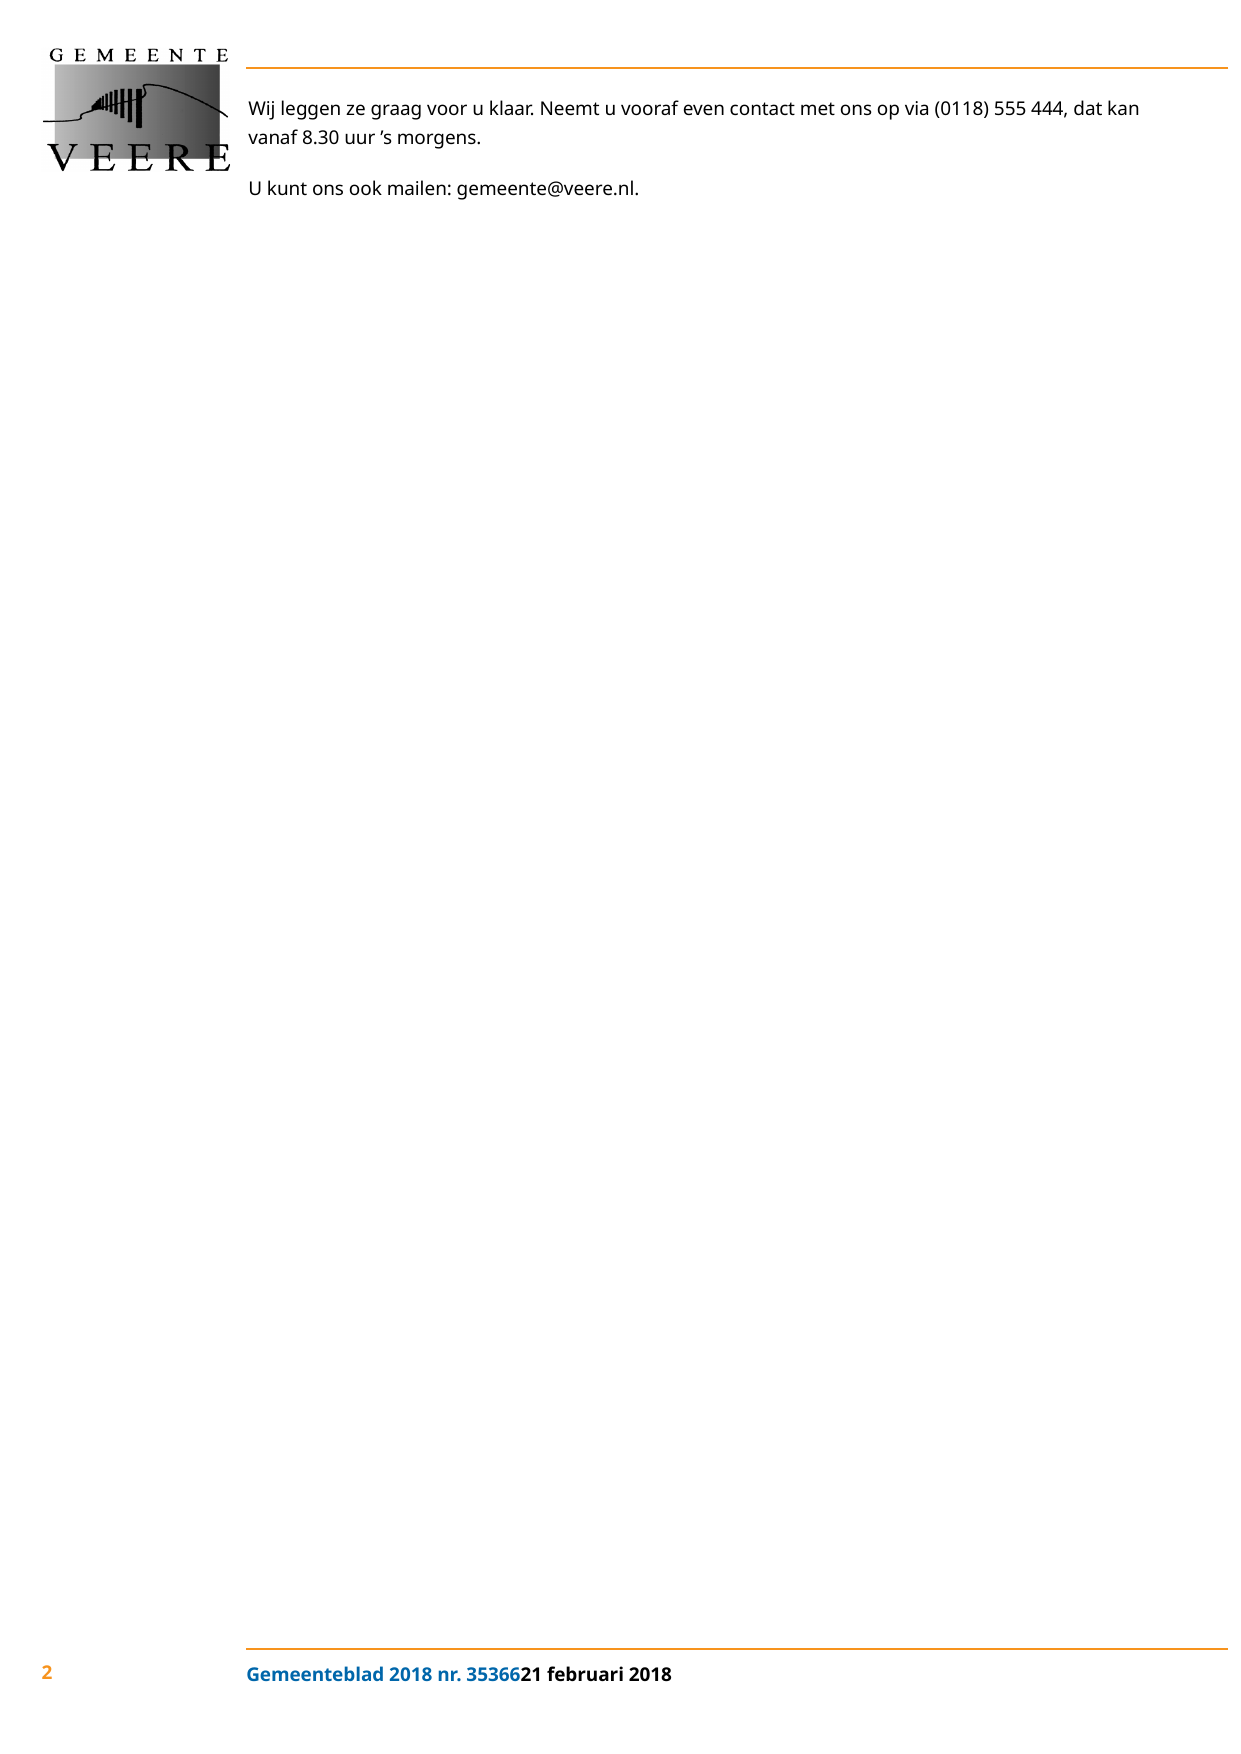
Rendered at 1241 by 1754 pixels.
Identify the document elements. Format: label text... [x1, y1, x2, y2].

text U kunt ons ook mailen: gemeente@veere.nl. [248, 175, 1152, 201]
text Wij leggen ze graag voor u klaar. Neemt u vooraf even contact met ons op via (0118) 555 444, dat kan vanaf 8.30 uur ’s morgens. [248, 95, 1152, 150]
picture [41, 47, 231, 172]
